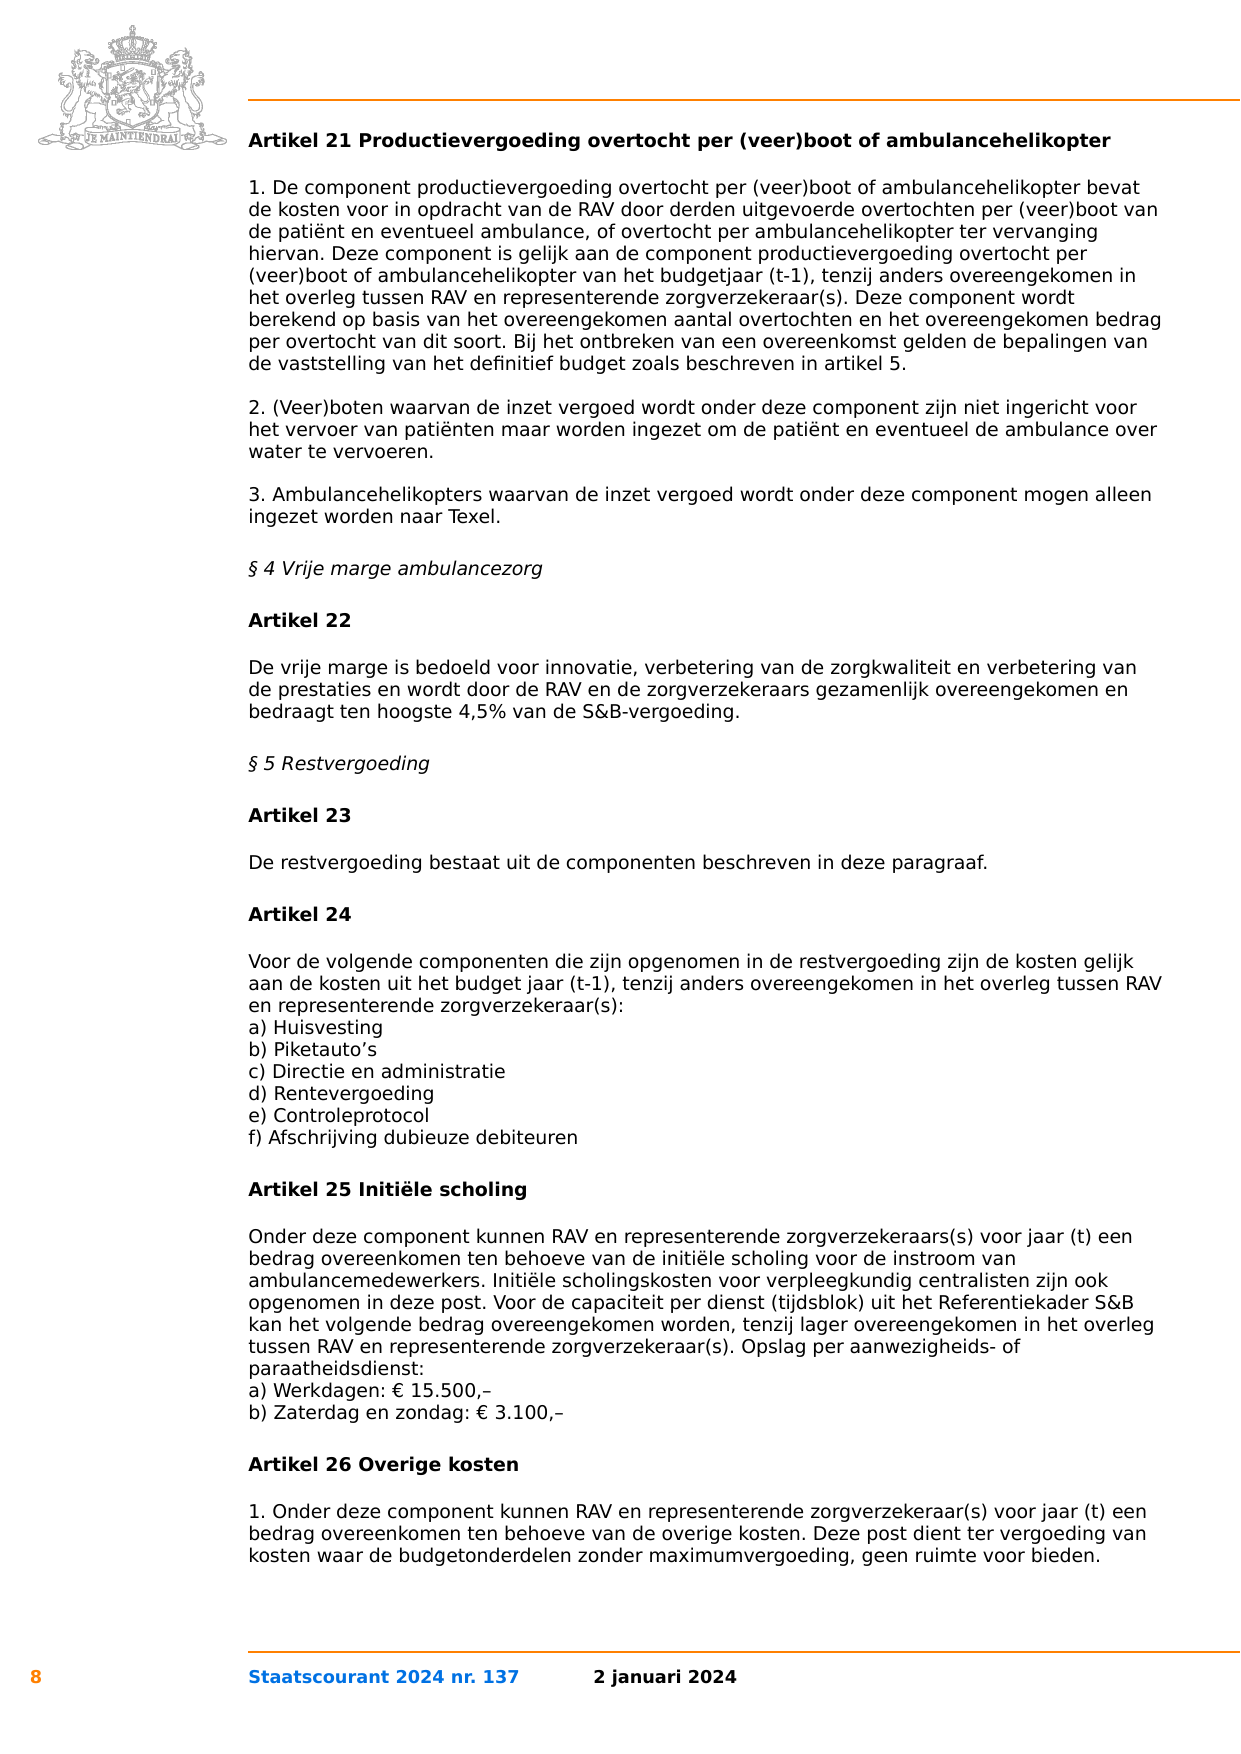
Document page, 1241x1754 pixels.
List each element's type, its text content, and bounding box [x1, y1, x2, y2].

text 2. (Veer)boten waarvan de inzet vergoed wordt onder deze component zijn niet ingericht voor het vervoer van patiënten maar worden ingezet om de patiënt en eventueel de ambulance over water te vervoeren. [248, 397, 1163, 462]
text 1. De component productievergoeding overtocht per (veer)boot of ambulancehelikopter bevat de kosten voor in opdracht van de RAV door derden uitgevoerde overtochten per (veer)boot van de patiënt en eventueel ambulance, of overtocht per ambulancehelikopter ter vervanging hiervan. Deze component is gelijk aan de component productievergoeding overtocht per (veer)boot of ambulancehelikopter van het budgetjaar (t-1), tenzij anders overeengekomen in het overleg tussen RAV en representerende zorgverzekeraar(s). Deze component wordt berekend op basis van het overeengekomen aantal overtochten en het overeengekomen bedrag per overtocht van dit soort. Bij het ontbreken van een overeenkomst gelden de bepalingen van de vaststelling van het definitief budget zoals beschreven in artikel 5. [248, 177, 1163, 375]
text e) Controleprotocol [248, 1105, 1163, 1127]
text 1. Onder deze component kunnen RAV en representerende zorgverzekeraar(s) voor jaar (t) een bedrag overeenkomen ten behoeve van de overige kosten. Deze post dient ter vergoeding van kosten waar de budgetonderdelen zonder maximumvergoeding, geen ruimte voor bieden. [248, 1501, 1163, 1567]
text f) Afschrijving dubieuze debiteuren [248, 1127, 1163, 1149]
text Onder deze component kunnen RAV en representerende zorgverzekeraars(s) voor jaar (t) een bedrag overeenkomen ten behoeve van de initiële scholing voor de instroom van ambulancemedewerkers. Initiële scholingskosten voor verpleegkundig centralisten zijn ook opgenomen in deze post. Voor de capaciteit per dienst (tijdsblok) uit het Referentiekader S&B kan het volgende bedrag overeengekomen worden, tenzij lager overeengekomen in het overleg tussen RAV en representerende zorgverzekeraar(s). Opslag per aanwezigheids- of paraatheidsdienst: [248, 1226, 1163, 1380]
subtitle Artikel 22 [248, 610, 1163, 632]
text b) Zaterdag en zondag: € 3.100,– [248, 1402, 1163, 1424]
text De restvergoeding bestaat uit de componenten beschreven in deze paragraaf. [248, 852, 1163, 874]
text a) Huisvesting [248, 1017, 1163, 1039]
subtitle Artikel 23 [248, 805, 1163, 827]
subtitle Artikel 24 [248, 904, 1163, 926]
picture [38, 25, 227, 150]
text a) Werkdagen: € 15.500,– [248, 1380, 1163, 1402]
subtitle Artikel 26 Overige kosten [248, 1454, 1163, 1476]
text 3. Ambulancehelikopters waarvan de inzet vergoed wordt onder deze component mogen alleen ingezet worden naar Texel. [248, 484, 1163, 528]
text Voor de volgende componenten die zijn opgenomen in de restvergoeding zijn de kosten gelijk aan de kosten uit het budget jaar (t-1), tenzij anders overeengekomen in het overleg tussen RAV en representerende zorgverzekeraar(s): [248, 951, 1163, 1017]
subtitle § 5 Restvergoeding [248, 753, 1163, 775]
text De vrije marge is bedoeld voor innovatie, verbetering van de zorgkwaliteit en verbetering van de prestaties en wordt door de RAV en de zorgverzekeraars gezamenlijk overeengekomen en bedraagt ten hoogste 4,5% van de S&B-vergoeding. [248, 657, 1163, 723]
text b) Piketauto’s [248, 1039, 1163, 1061]
text c) Directie en administratie [248, 1061, 1163, 1083]
text d) Rentevergoeding [248, 1083, 1163, 1105]
subtitle Artikel 25 Initiële scholing [248, 1179, 1163, 1201]
subtitle Artikel 21 Productievergoeding overtocht per (veer)boot of ambulancehelikopter [248, 130, 1163, 152]
subtitle § 4 Vrije marge ambulancezorg [248, 558, 1163, 580]
